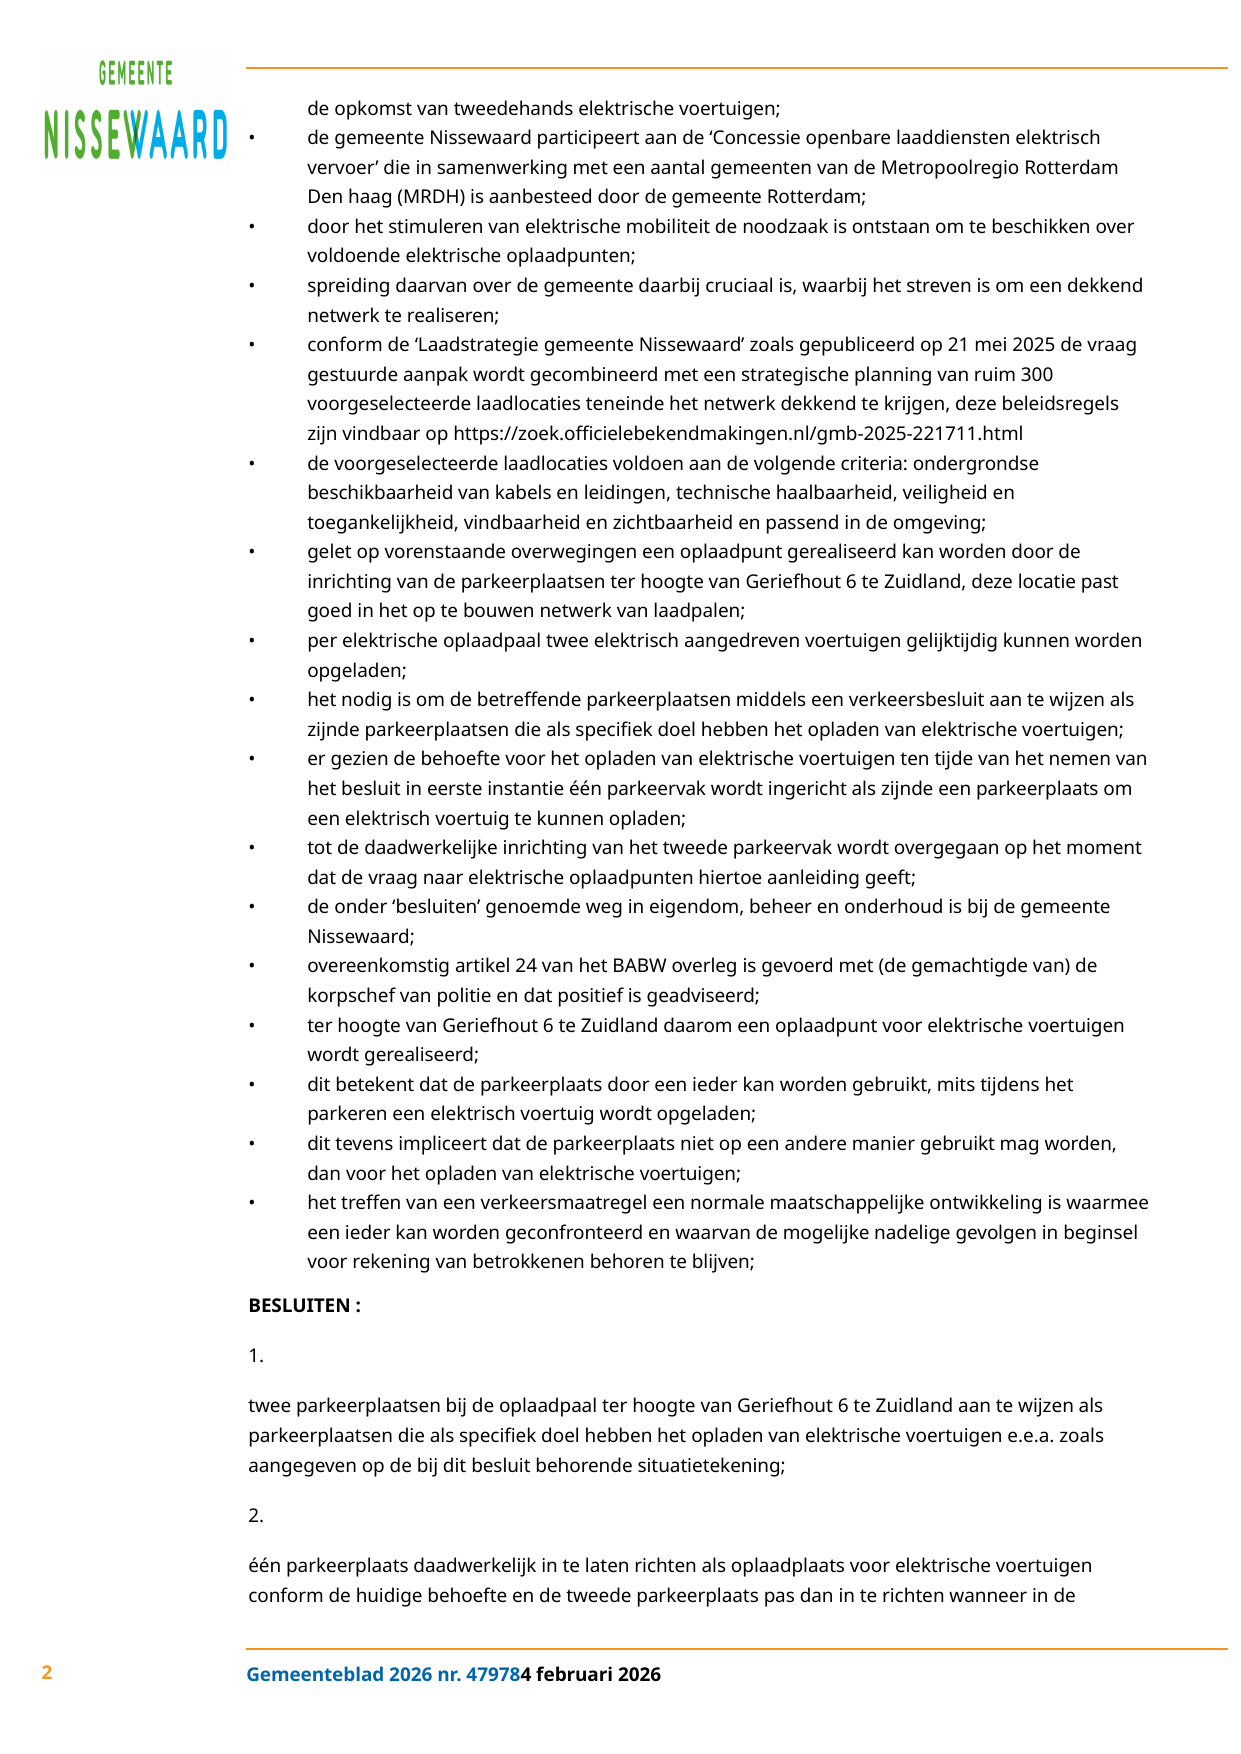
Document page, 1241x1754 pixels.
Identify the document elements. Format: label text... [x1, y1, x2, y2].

text BESLUITEN : [248, 1292, 1152, 1317]
list het treffen van een verkeersmaatregel een normale maatschappelijke ontwikkeling is waarmee een ieder kan worden geconfronteerd en waarvan de mogelijke nadelige gevolgen in beginsel voor rekening van betrokkenen behoren te blijven; [248, 1189, 1152, 1274]
list er gezien de behoefte voor het opladen van elektrische voertuigen ten tijde van het nemen van het besluit in eerste instantie één parkeervak wordt ingericht als zijnde een parkeerplaats om een elektrisch voertuig te kunnen opladen; [248, 746, 1152, 831]
list per elektrische oplaadpaal twee elektrisch aangedreven voertuigen gelijktijdig kunnen worden opgeladen; [248, 627, 1152, 683]
list ter hoogte van Geriefhout 6 te Zuidland daarom een oplaadpunt voor elektrische voertuigen wordt gerealiseerd; [248, 1012, 1152, 1067]
list de opkomst van tweedehands elektrische voertuigen; [248, 95, 1152, 121]
list spreiding daarvan over de gemeente daarbij cruciaal is, waarbij het streven is om een dekkend netwerk te realiseren; [248, 272, 1152, 328]
list conform de ‘Laadstrategie gemeente Nissewaard’ zoals gepubliceerd op 21 mei 2025 de vraag gestuurde aanpak wordt gecombineerd met een strategische planning van ruim 300 voorgeselecteerde laadlocaties teneinde het netwerk dekkend te krijgen, deze beleidsregels zijn vindbaar op https://zoek.officielebekendmakingen.nl/gmb-2025-221711.html [248, 331, 1152, 446]
text 2. [248, 1502, 1152, 1528]
list de onder ‘besluiten’ genoemde weg in eigendom, beheer en onderhoud is bij de gemeente Nissewaard; [248, 893, 1152, 949]
text één parkeerplaats daadwerkelijk in te laten richten als oplaadplaats voor elektrische voertuigen conform de huidige behoefte en de tweede parkeerplaats pas dan in te richten wanneer in de [248, 1553, 1152, 1608]
list overeenkomstig artikel 24 van het BABW overleg is gevoerd met (de gemachtigde van) de korpschef van politie en dat positief is geadviseerd; [248, 953, 1152, 1008]
list door het stimuleren van elektrische mobiliteit de noodzaak is ontstaan om te beschikken over voldoende elektrische oplaadpunten; [248, 213, 1152, 268]
list de voorgeselecteerde laadlocaties voldoen aan de volgende criteria: ondergrondse beschikbaarheid van kabels en leidingen, technische haalbaarheid, veiligheid en toegankelijkheid, vindbaarheid en zichtbaarheid en passend in de omgeving; [248, 450, 1152, 535]
list tot de daadwerkelijke inrichting van het tweede parkeervak wordt overgegaan op het moment dat de vraag naar elektrische oplaadpunten hiertoe aanleiding geeft; [248, 834, 1152, 890]
list dit betekent dat de parkeerplaats door een ieder kan worden gebruikt, mits tijdens het parkeren een elektrisch voertuig wordt opgeladen; [248, 1071, 1152, 1126]
text twee parkeerplaatsen bij de oplaadpaal ter hoogte van Geriefhout 6 te Zuidland aan te wijzen als parkeerplaatsen die als specifiek doel hebben het opladen van elektrische voertuigen e.e.a. zoals aangegeven op de bij dit besluit behorende situatietekening; [248, 1393, 1152, 1477]
text 1. [248, 1342, 1152, 1368]
picture [41, 47, 231, 172]
list de gemeente Nissewaard participeert aan de ‘Concessie openbare laaddiensten elektrisch vervoer’ die in samenwerking met een aantal gemeenten van de Metropoolregio Rotterdam Den haag (MRDH) is aanbesteed door de gemeente Rotterdam; [248, 124, 1152, 209]
list het nodig is om de betreffende parkeerplaatsen middels een verkeersbesluit aan te wijzen als zijnde parkeerplaatsen die als specifiek doel hebben het opladen van elektrische voertuigen; [248, 686, 1152, 742]
list gelet op vorenstaande overwegingen een oplaadpunt gerealiseerd kan worden door de inrichting van de parkeerplaatsen ter hoogte van Geriefhout 6 te Zuidland, deze locatie past goed in het op te bouwen netwerk van laadpalen; [248, 538, 1152, 623]
list dit tevens impliceert dat de parkeerplaats niet op een andere manier gebruikt mag worden, dan voor het opladen van elektrische voertuigen; [248, 1130, 1152, 1186]
